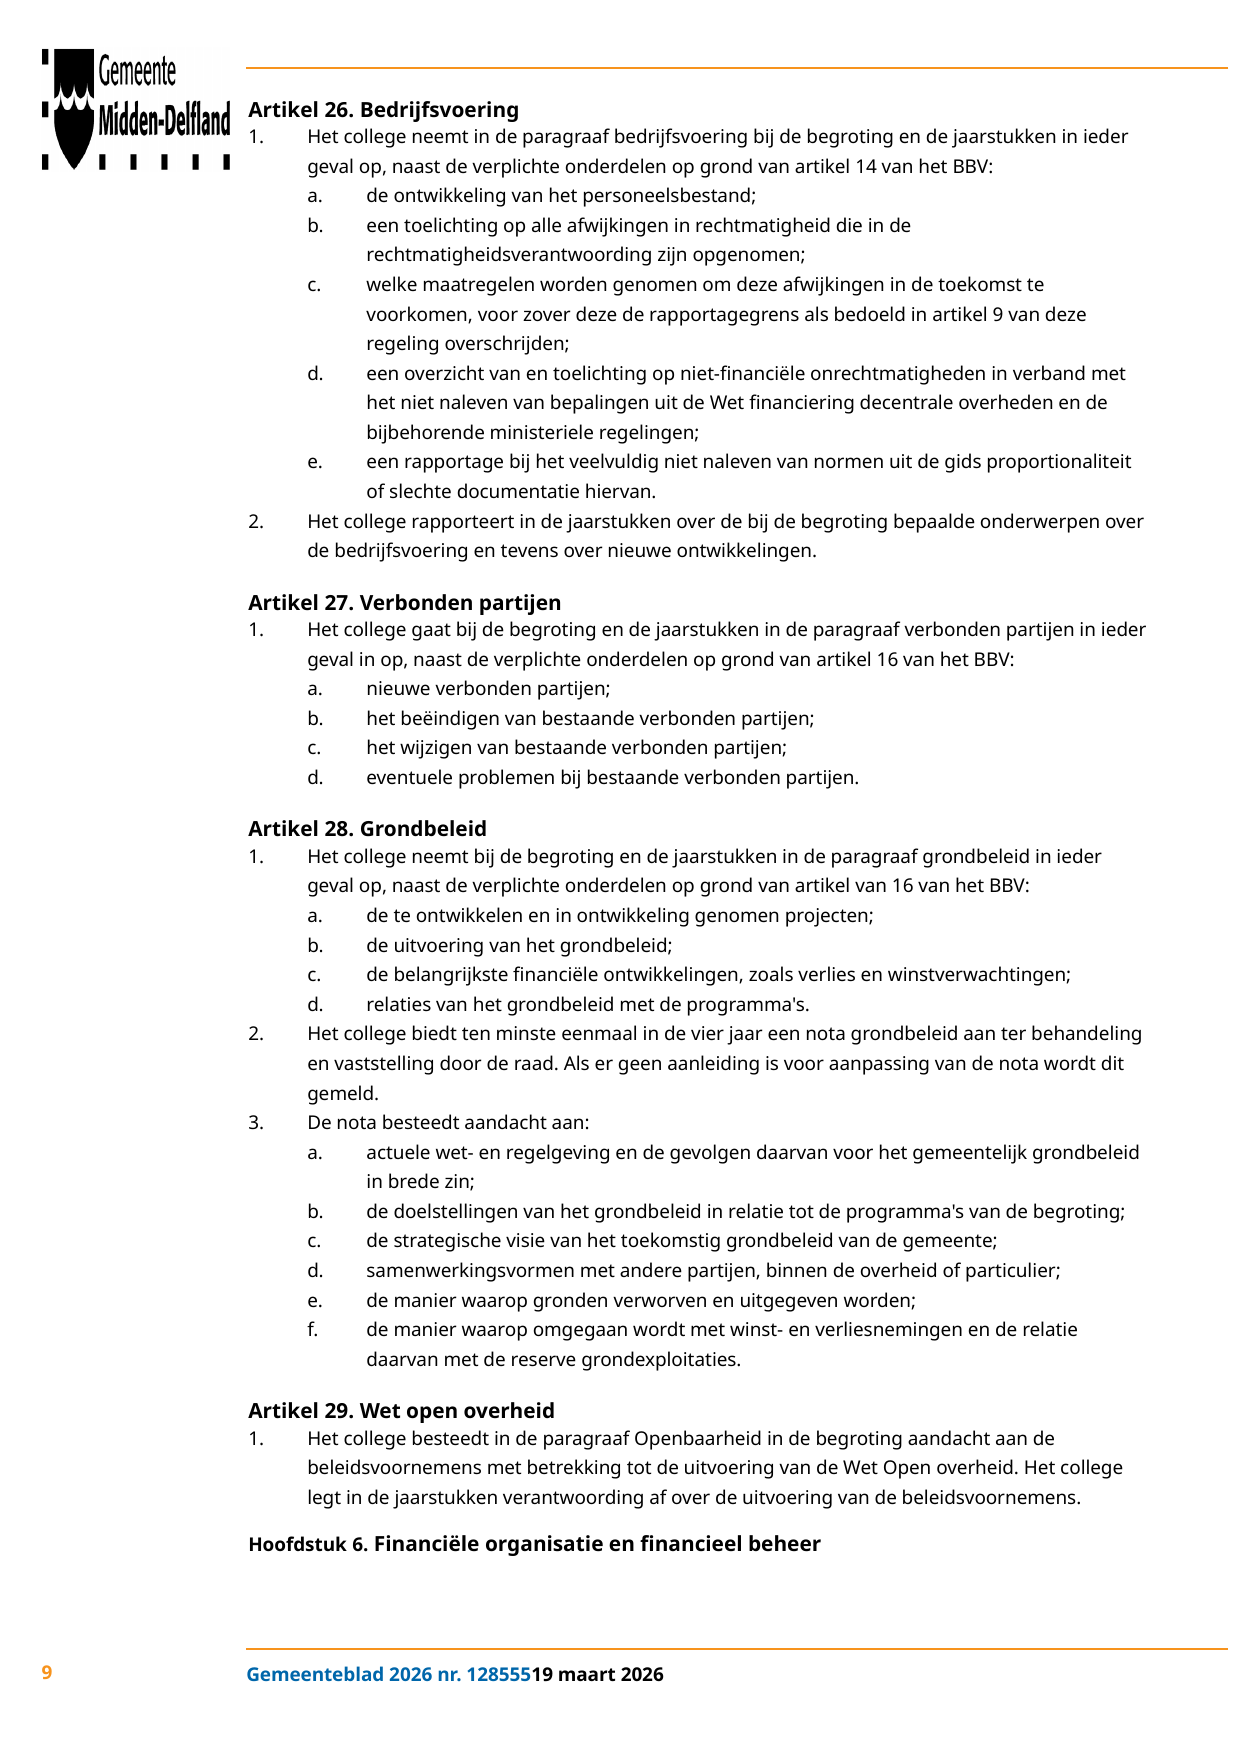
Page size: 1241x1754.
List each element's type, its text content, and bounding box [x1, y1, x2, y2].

list De nota besteedt aandacht aan: [248, 1109, 1152, 1135]
list welke maatregelen worden genomen om deze afwijkingen in de toekomst te voorkomen, voor zover deze de rapportagegrens als bedoeld in artikel 9 van deze regeling overschrijden; [307, 271, 1152, 356]
list Het college gaat bij de begroting en de jaarstukken in de paragraaf verbonden partijen in ieder geval in op, naast de verplichte onderdelen op grond van artikel 16 van het BBV: [248, 616, 1152, 672]
text Artikel 27. Verbonden partijen [248, 588, 1152, 616]
list een rapportage bij het veelvuldig niet naleven van normen uit de gids proportionaliteit of slechte documentatie hiervan. [307, 449, 1152, 504]
text Artikel 28. Grondbeleid [248, 814, 1152, 843]
list Het college besteedt in de paragraaf Openbaarheid in de begroting aandacht aan de beleidsvoornemens met betrekking tot de uitvoering van de Wet Open overheid. Het college legt in de jaarstukken verantwoording af over de uitvoering van de beleidsvoornemens. [248, 1425, 1152, 1510]
list het wijzigen van bestaande verbonden partijen; [307, 734, 1152, 760]
list Het college biedt ten minste eenmaal in de vier jaar een nota grondbeleid aan ter behandeling en vaststelling door de raad. Als er geen aanleiding is voor aanpassing van de nota wordt dit gemeld. [248, 1021, 1152, 1105]
list Het college rapporteert in de jaarstukken over de bij de begroting bepaalde onderwerpen over de bedrijfsvoering en tevens over nieuwe ontwikkelingen. [248, 508, 1152, 563]
list relaties van het grondbeleid met de programma's. [307, 991, 1152, 1017]
list de manier waarop gronden verworven en uitgegeven worden; [307, 1287, 1152, 1312]
list samenwerkingsvormen met andere partijen, binnen de overheid of particulier; [307, 1257, 1152, 1283]
list de belangrijkste financiële ontwikkelingen, zoals verlies en winstverwachtingen; [307, 961, 1152, 987]
text Artikel 29. Wet open overheid [248, 1396, 1152, 1425]
picture [41, 47, 231, 172]
list de strategische visie van het toekomstig grondbeleid van de gemeente; [307, 1228, 1152, 1253]
list de ontwikkeling van het personeelsbestand; [307, 182, 1152, 208]
list eventuele problemen bij bestaande verbonden partijen. [307, 764, 1152, 790]
list actuele wet- en regelgeving en de gevolgen daarvan voor het gemeentelijk grondbeleid in brede zin; [307, 1139, 1152, 1194]
list de doelstellingen van het grondbeleid in relatie tot de programma's van de begroting; [307, 1198, 1152, 1224]
list de manier waarop omgegaan wordt met winst- en verliesnemingen en de relatie daarvan met de reserve grondexploitaties. [307, 1316, 1152, 1372]
list nieuwe verbonden partijen; [307, 675, 1152, 701]
text Artikel 26. Bedrijfsvoering [248, 95, 1152, 123]
list Het college neemt in de paragraaf bedrijfsvoering bij de begroting en de jaarstukken in ieder geval op, naast de verplichte onderdelen op grond van artikel 14 van het BBV: [248, 123, 1152, 178]
list een overzicht van en toelichting op niet-financiële onrechtmatigheden in verband met het niet naleven van bepalingen uit de Wet financiering decentrale overheden en de bijbehorende ministeriele regelingen; [307, 360, 1152, 445]
list het beëindigen van bestaande verbonden partijen; [307, 705, 1152, 731]
list de uitvoering van het grondbeleid; [307, 932, 1152, 957]
list de te ontwikkelen en in ontwikkeling genomen projecten; [307, 902, 1152, 928]
text Hoofdstuk 6. Financiële organisatie en financieel beheer [248, 1529, 1152, 1558]
list een toelichting op alle afwijkingen in rechtmatigheid die in de rechtmatigheidsverantwoording zijn opgenomen; [307, 212, 1152, 267]
list Het college neemt bij de begroting en de jaarstukken in de paragraaf grondbeleid in ieder geval op, naast de verplichte onderdelen op grond van artikel van 16 van het BBV: [248, 843, 1152, 898]
